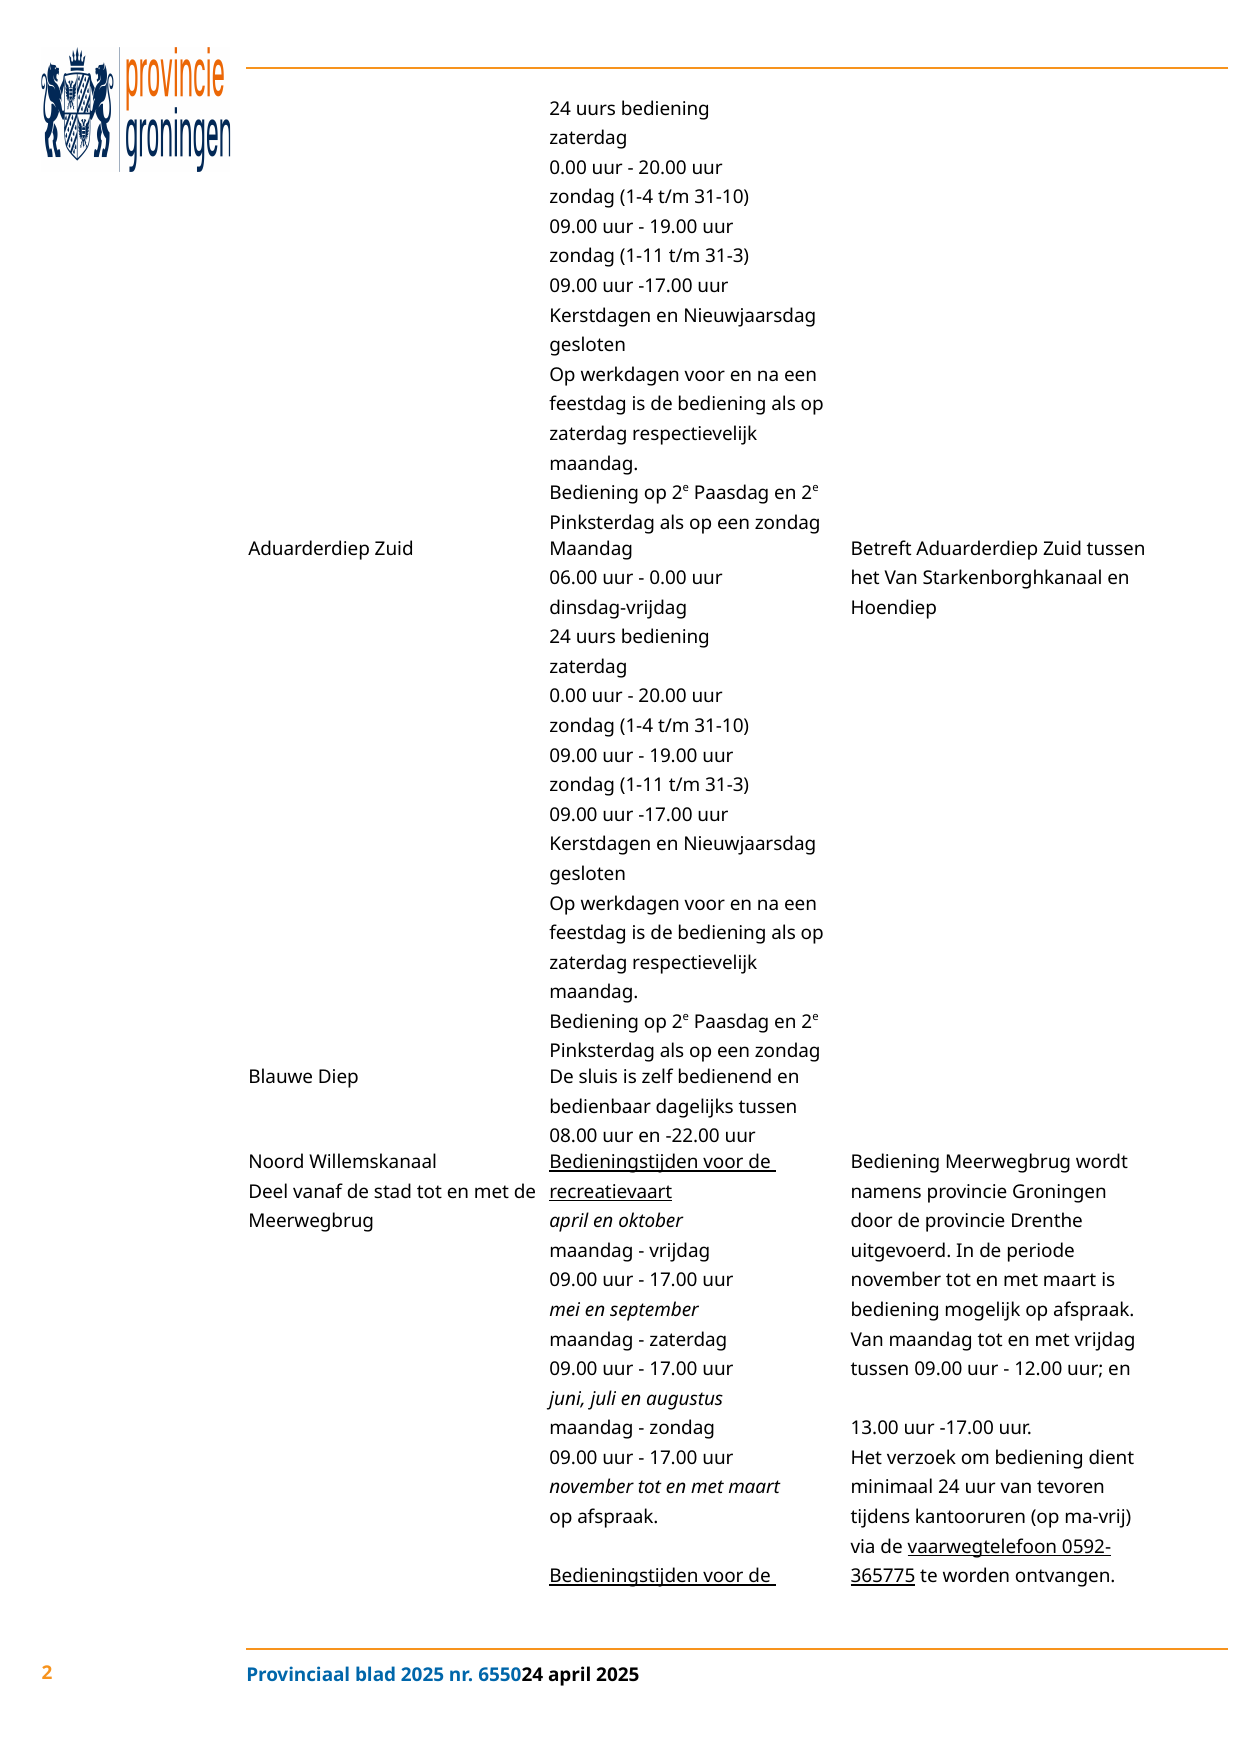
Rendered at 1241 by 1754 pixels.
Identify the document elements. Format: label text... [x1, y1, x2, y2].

table_cell [850, 1063, 1152, 1148]
table_cell Blauwe Diep [248, 1063, 549, 1148]
table_cell Noord Willemskanaal Deel vanaf de stad tot en met de Meerwegbrug [248, 1148, 549, 1588]
table_cell [850, 95, 1152, 535]
table_cell Bedieningstijden voor de recreatievaart april en oktober maandag - vrijdag 09.00 uur - 17.00 uur mei en september maandag - zaterdag 09.00 uur - 17.00 uur juni, juli en augustus maandag - zondag 09.00 uur - 17.00 uur november tot en met maart op afspraak. Bedieningstijden voor de [549, 1148, 850, 1588]
table_cell Maandag 06.00 uur - 0.00 uur dinsdag-vrijdag 24 uurs bediening zaterdag 0.00 uur - 20.00 uur zondag (1-4 t/m 31-10) 09.00 uur - 19.00 uur zondag (1-11 t/m 31-3) 09.00 uur -17.00 uur Kerstdagen en Nieuwjaarsdag gesloten Op werkdagen voor en na een feestdag is de bediening als op zaterdag respectievelijk maandag. Bediening op 2e Paasdag en 2e Pinksterdag als op een zondag [549, 535, 850, 1063]
table_cell De sluis is zelf bedienend en bedienbaar dagelijks tussen 08.00 uur en -22.00 uur [549, 1063, 850, 1148]
table_cell Bediening Meerwegbrug wordt namens provincie Groningen door de provincie Drenthe uitgevoerd. In de periode november tot en met maart is bediening mogelijk op afspraak. Van maandag tot en met vrijdag tussen 09.00 uur - 12.00 uur; en 13.00 uur -17.00 uur. Het verzoek om bediening dient minimaal 24 uur van tevoren tijdens kantooruren (op ma-vrij) via de vaarwegtelefoon 0592-365775 te worden ontvangen. [850, 1148, 1152, 1588]
table_cell 24 uurs bediening zaterdag 0.00 uur - 20.00 uur zondag (1-4 t/m 31-10) 09.00 uur - 19.00 uur zondag (1-11 t/m 31-3) 09.00 uur -17.00 uur Kerstdagen en Nieuwjaarsdag gesloten Op werkdagen voor en na een feestdag is de bediening als op zaterdag respectievelijk maandag. Bediening op 2e Paasdag en 2e Pinksterdag als op een zondag [549, 95, 850, 535]
table_cell [248, 95, 549, 535]
table_cell Aduarderdiep Zuid [248, 535, 549, 1063]
picture [41, 47, 231, 172]
table_cell Betreft Aduarderdiep Zuid tussen het Van Starkenborghkanaal en Hoendiep [850, 535, 1152, 1063]
